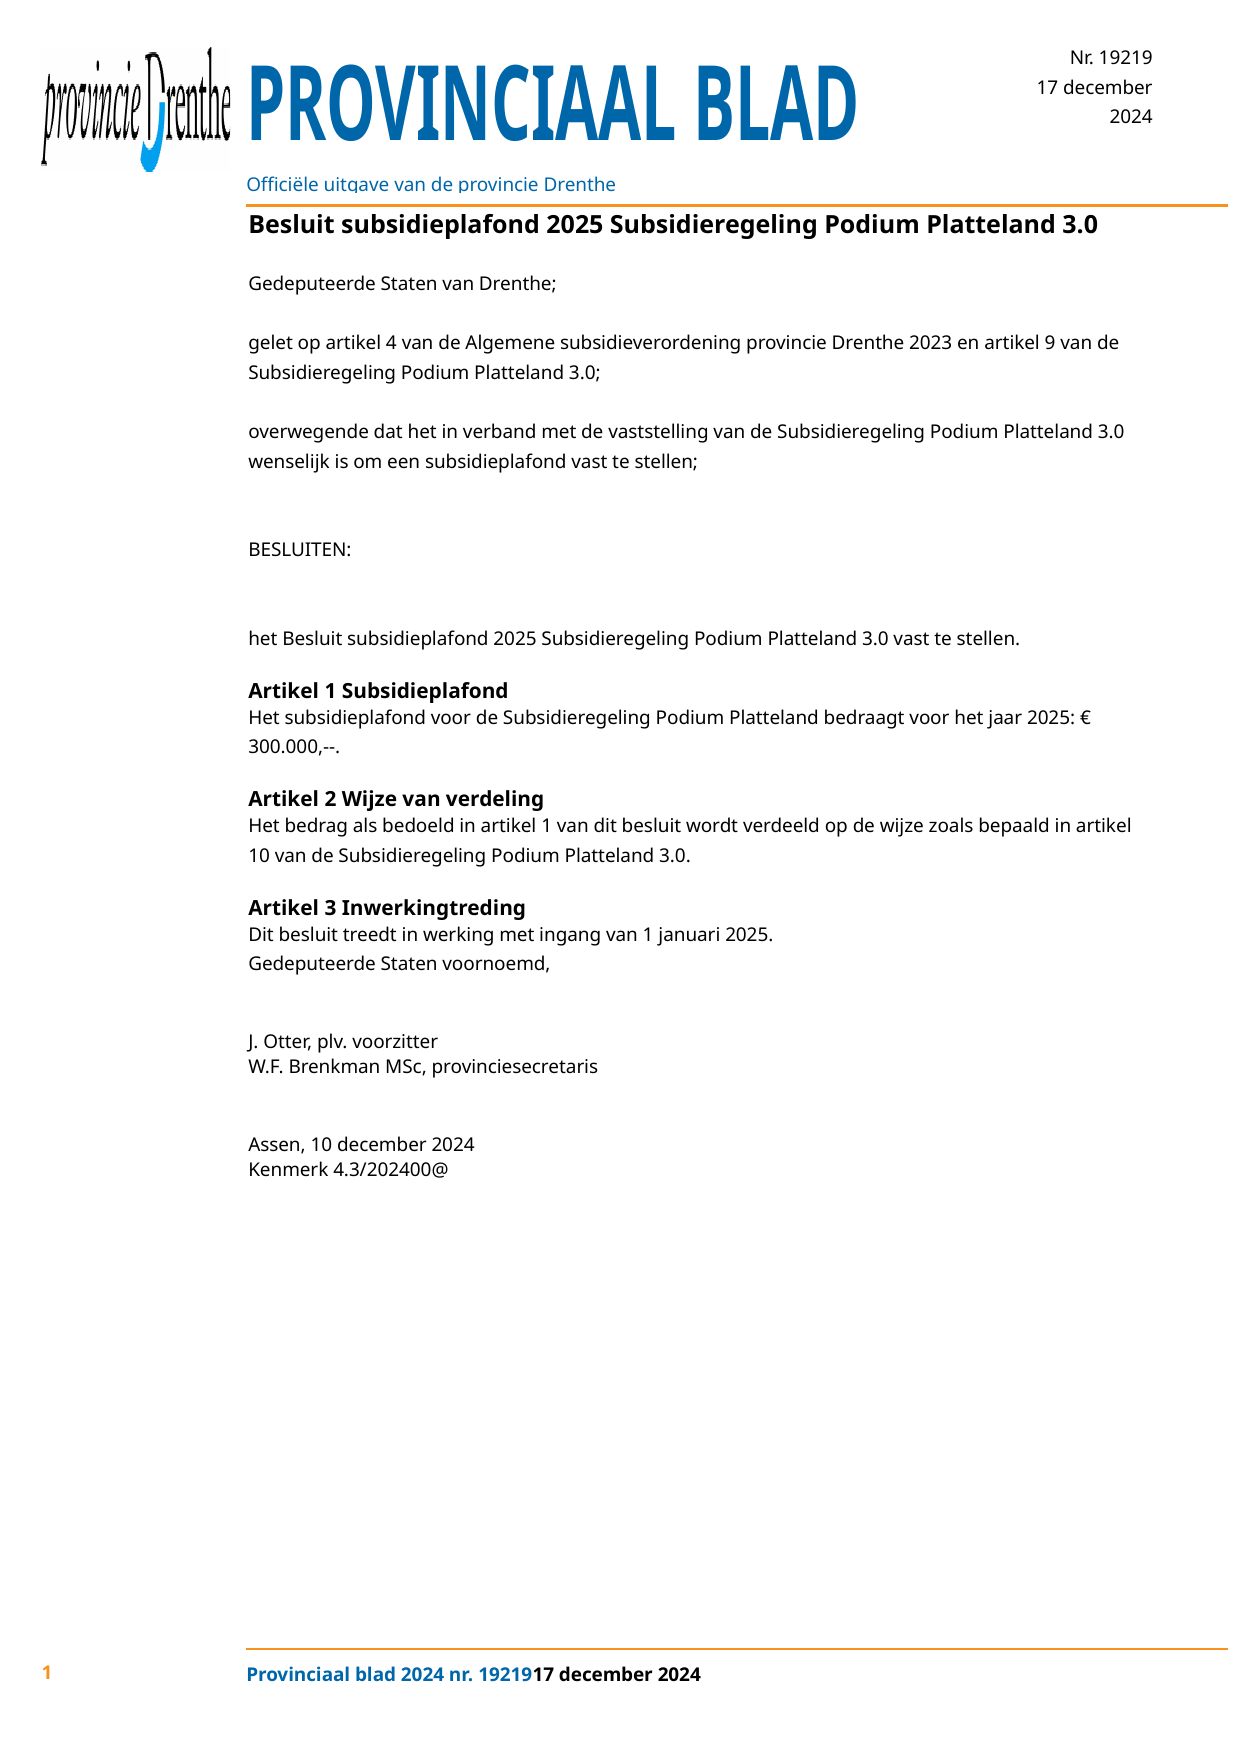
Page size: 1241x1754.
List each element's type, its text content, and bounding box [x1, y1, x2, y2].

picture [41, 47, 231, 172]
text overwegende dat het in verband met de vaststelling van de Subsidieregeling Podium Platteland 3.0 wenselijk is om een subsidieplafond vast te stellen; [248, 418, 1152, 473]
text Artikel 3 Inwerkingtreding [248, 893, 1152, 921]
text Gedeputeerde Staten voornoemd, [248, 951, 1152, 976]
text Artikel 2 Wijze van verdeling [248, 784, 1152, 813]
text Dit besluit treedt in werking met ingang van 1 januari 2025. [248, 921, 1152, 947]
text BESLUITEN: [248, 537, 1152, 562]
text Besluit subsidieplafond 2025 Subsidieregeling Podium Platteland 3.0 [248, 207, 1152, 241]
text W.F. Brenkman MSc, provinciesecretaris [248, 1053, 1152, 1079]
text Gedeputeerde Staten van Drenthe; [248, 270, 1152, 296]
text Assen, 10 december 2024 [248, 1131, 1152, 1156]
text J. Otter, plv. voorzitter [248, 1028, 1152, 1053]
text Het subsidieplafond voor de Subsidieregeling Podium Platteland bedraagt voor het jaar 2025: € 300.000,--. [248, 704, 1152, 759]
text Artikel 1 Subsidieplafond [248, 676, 1152, 704]
text gelet op artikel 4 van de Algemene subsidieverordening provincie Drenthe 2023 en artikel 9 van de Subsidieregeling Podium Platteland 3.0; [248, 329, 1152, 385]
text Kenmerk 4.3/202400@ [248, 1156, 1152, 1182]
text het Besluit subsidieplafond 2025 Subsidieregeling Podium Platteland 3.0 vast te stellen. [248, 625, 1152, 651]
text Het bedrag als bedoeld in artikel 1 van dit besluit wordt verdeeld op de wijze zoals bepaald in artikel 10 van de Subsidieregeling Podium Platteland 3.0. [248, 813, 1152, 868]
